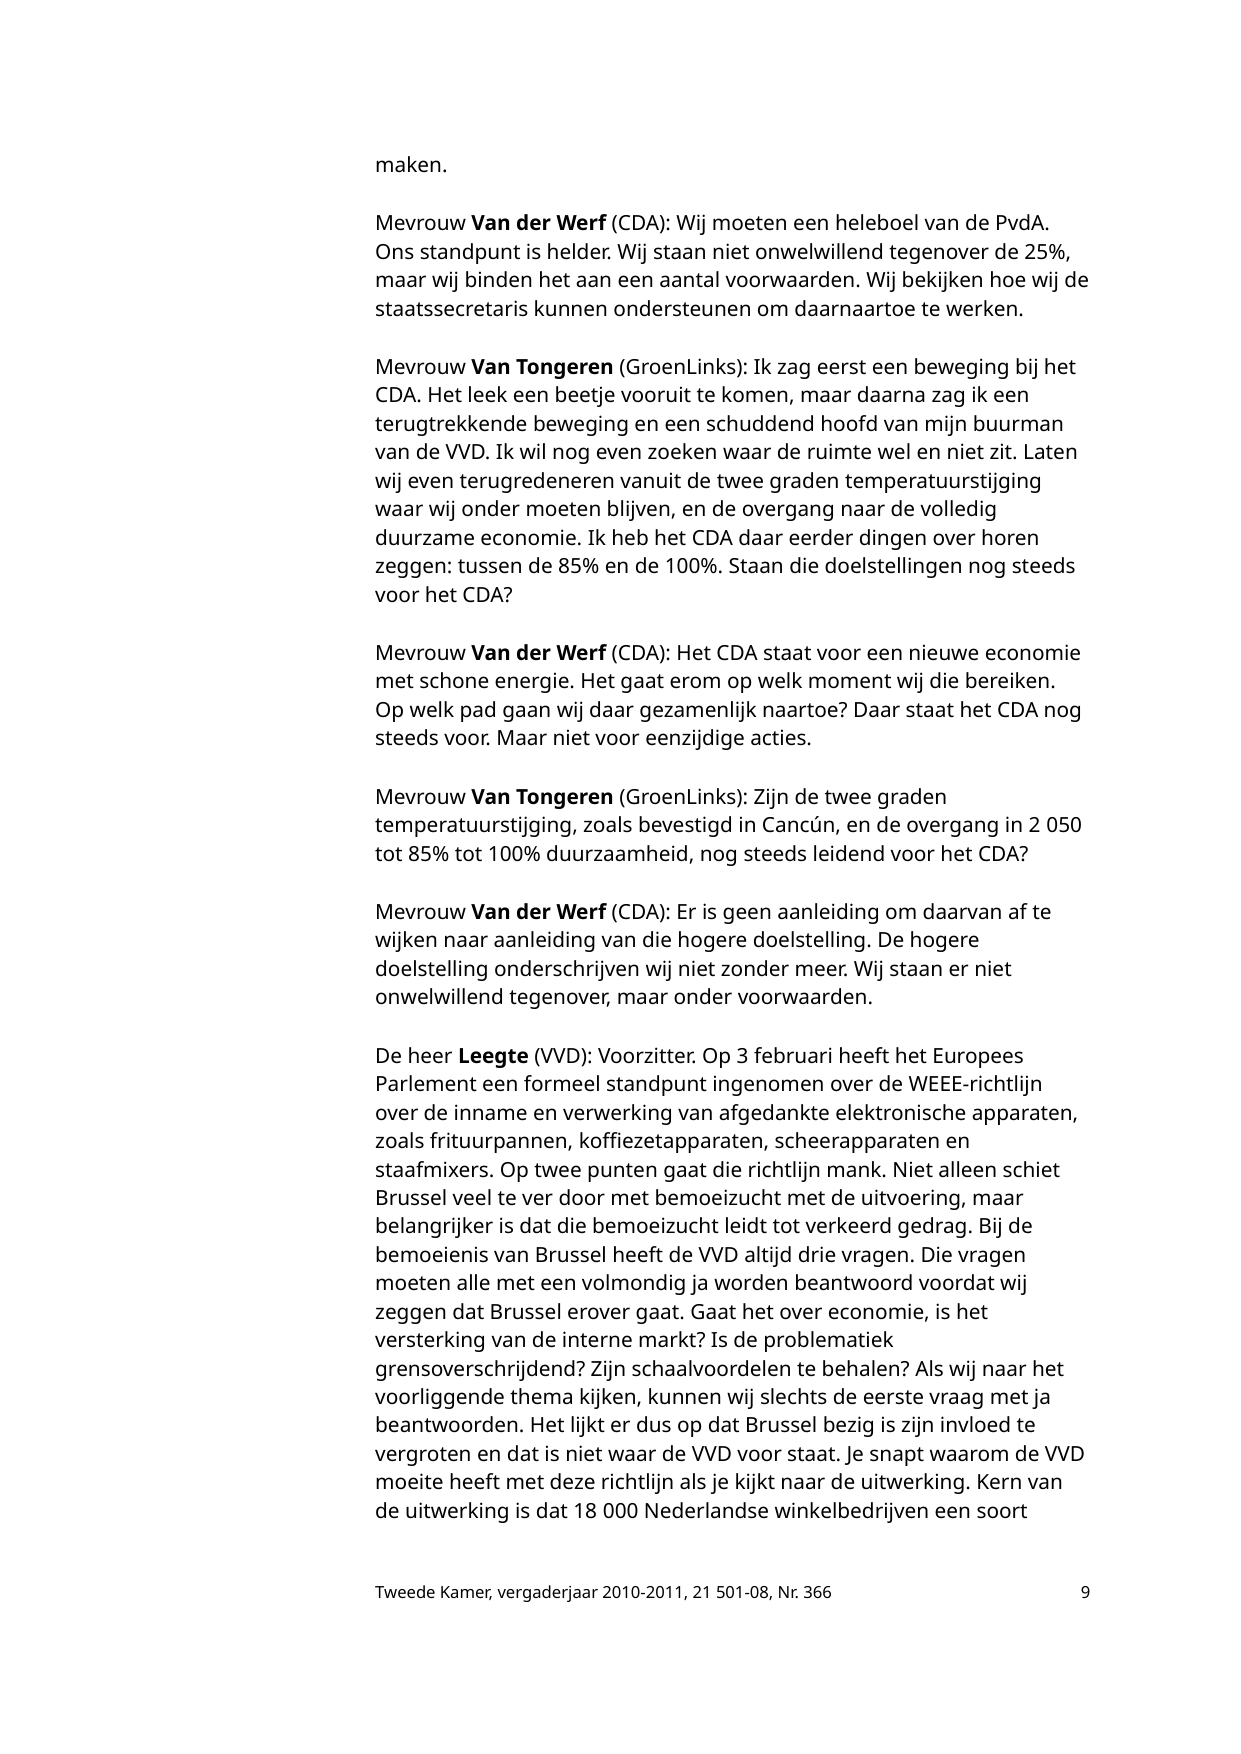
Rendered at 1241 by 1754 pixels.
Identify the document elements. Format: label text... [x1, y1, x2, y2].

text Mevrouw Van Tongeren (GroenLinks): Zijn de twee graden temperatuurstijging, zoals bevestigd in Cancún, en de overgang in 2 050 tot 85% tot 100% duurzaamheid, nog steeds leidend voor het CDA? [375, 782, 1090, 867]
text Mevrouw Van der Werf (CDA): Wij moeten een heleboel van de PvdA. Ons standpunt is helder. Wij staan niet onwelwillend tegenover de 25%, maar wij binden het aan een aantal voorwaarden. Wij bekijken hoe wij de staatssecretaris kunnen ondersteunen om daarnaartoe te werken. [375, 208, 1090, 322]
text Mevrouw Van der Werf (CDA): Er is geen aanleiding om daarvan af te wijken naar aanleiding van die hogere doelstelling. De hogere doelstelling onderschrijven wij niet zonder meer. Wij staan er niet onwelwillend tegenover, maar onder voorwaarden. [375, 897, 1090, 1011]
text Mevrouw Van der Werf (CDA): Het CDA staat voor een nieuwe economie met schone energie. Het gaat erom op welk moment wij die bereiken. Op welk pad gaan wij daar gezamenlijk naartoe? Daar staat het CDA nog steeds voor. Maar niet voor eenzijdige acties. [375, 638, 1090, 752]
text De heer Leegte (VVD): Voorzitter. Op 3 februari heeft het Europees Parlement een formeel standpunt ingenomen over de WEEE-richtlijn over de inname en verwerking van afgedankte elektronische apparaten, zoals frituurpannen, koffiezetapparaten, scheerapparaten en staafmixers. Op twee punten gaat die richtlijn mank. Niet alleen schiet Brussel veel te ver door met bemoeizucht met de uitvoering, maar belangrijker is dat die bemoeizucht leidt tot verkeerd gedrag. Bij de bemoeienis van Brussel heeft de VVD altijd drie vragen. Die vragen moeten alle met een volmondig ja worden beantwoord voordat wij zeggen dat Brussel erover gaat. Gaat het over economie, is het versterking van de interne markt? Is de problematiek grensoverschrijdend? Zijn schaalvoordelen te behalen? Als wij naar het voorliggende thema kijken, kunnen wij slechts de eerste vraag met ja beantwoorden. Het lijkt er dus op dat Brussel bezig is zijn invloed te vergroten en dat is niet waar de VVD voor staat. Je snapt waarom de VVD moeite heeft met deze richtlijn als je kijkt naar de uitwerking. Kern van de uitwerking is dat 18 000 Nederlandse winkelbedrijven een soort [375, 1041, 1090, 1524]
text maken. [375, 150, 1090, 178]
text Mevrouw Van Tongeren (GroenLinks): Ik zag eerst een beweging bij het CDA. Het leek een beetje vooruit te komen, maar daarna zag ik een terugtrekkende beweging en een schuddend hoofd van mijn buurman van de VVD. Ik wil nog even zoeken waar de ruimte wel en niet zit. Laten wij even terugredeneren vanuit de twee graden temperatuurstijging waar wij onder moeten blijven, en de overgang naar de volledig duurzame economie. Ik heb het CDA daar eerder dingen over horen zeggen: tussen de 85% en de 100%. Staan die doelstellingen nog steeds voor het CDA? [375, 352, 1090, 608]
